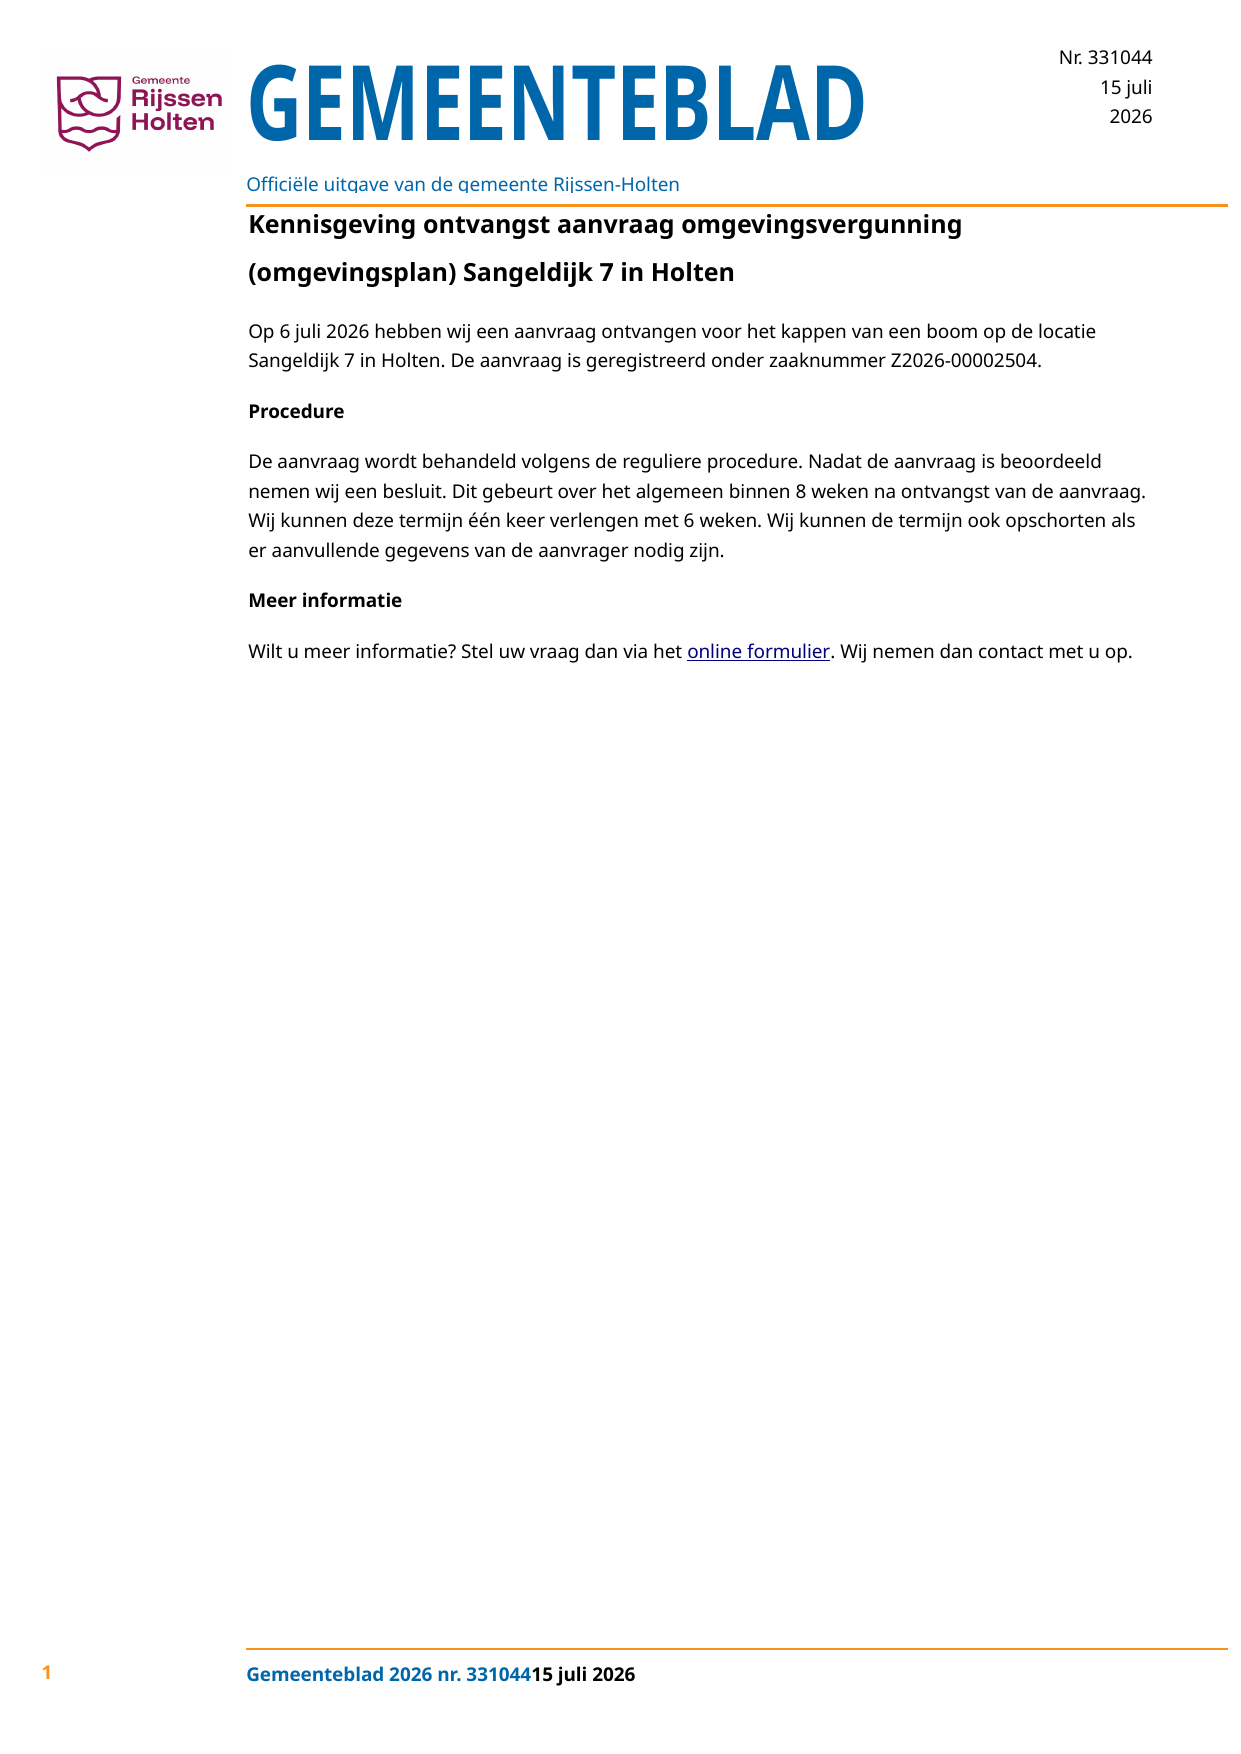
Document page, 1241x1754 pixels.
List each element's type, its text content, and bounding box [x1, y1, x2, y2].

text De aanvraag wordt behandeld volgens de reguliere procedure. Nadat de aanvraag is beoordeeld nemen wij een besluit. Dit gebeurt over het algemeen binnen 8 weken na ontvangst van de aanvraag. Wij kunnen deze termijn één keer verlengen met 6 weken. Wij kunnen de termijn ook opschorten als er aanvullende gegevens van de aanvrager nodig zijn. [248, 448, 1152, 563]
text Wilt u meer informatie? Stel uw vraag dan via het online formulier. Wij nemen dan contact met u op. [248, 638, 1152, 664]
text Op 6 juli 2026 hebben wij een aanvraag ontvangen voor het kappen van een boom op de locatie Sangeldijk 7 in Holten. De aanvraag is geregistreerd onder zaaknummer Z2026-00002504. [248, 318, 1152, 373]
text Meer informatie [248, 587, 1152, 613]
text Kennisgeving ontvangst aanvraag omgevingsvergunning (omgevingsplan) Sangeldijk 7 in Holten [248, 207, 1152, 288]
picture [41, 47, 231, 172]
text Procedure [248, 398, 1152, 424]
